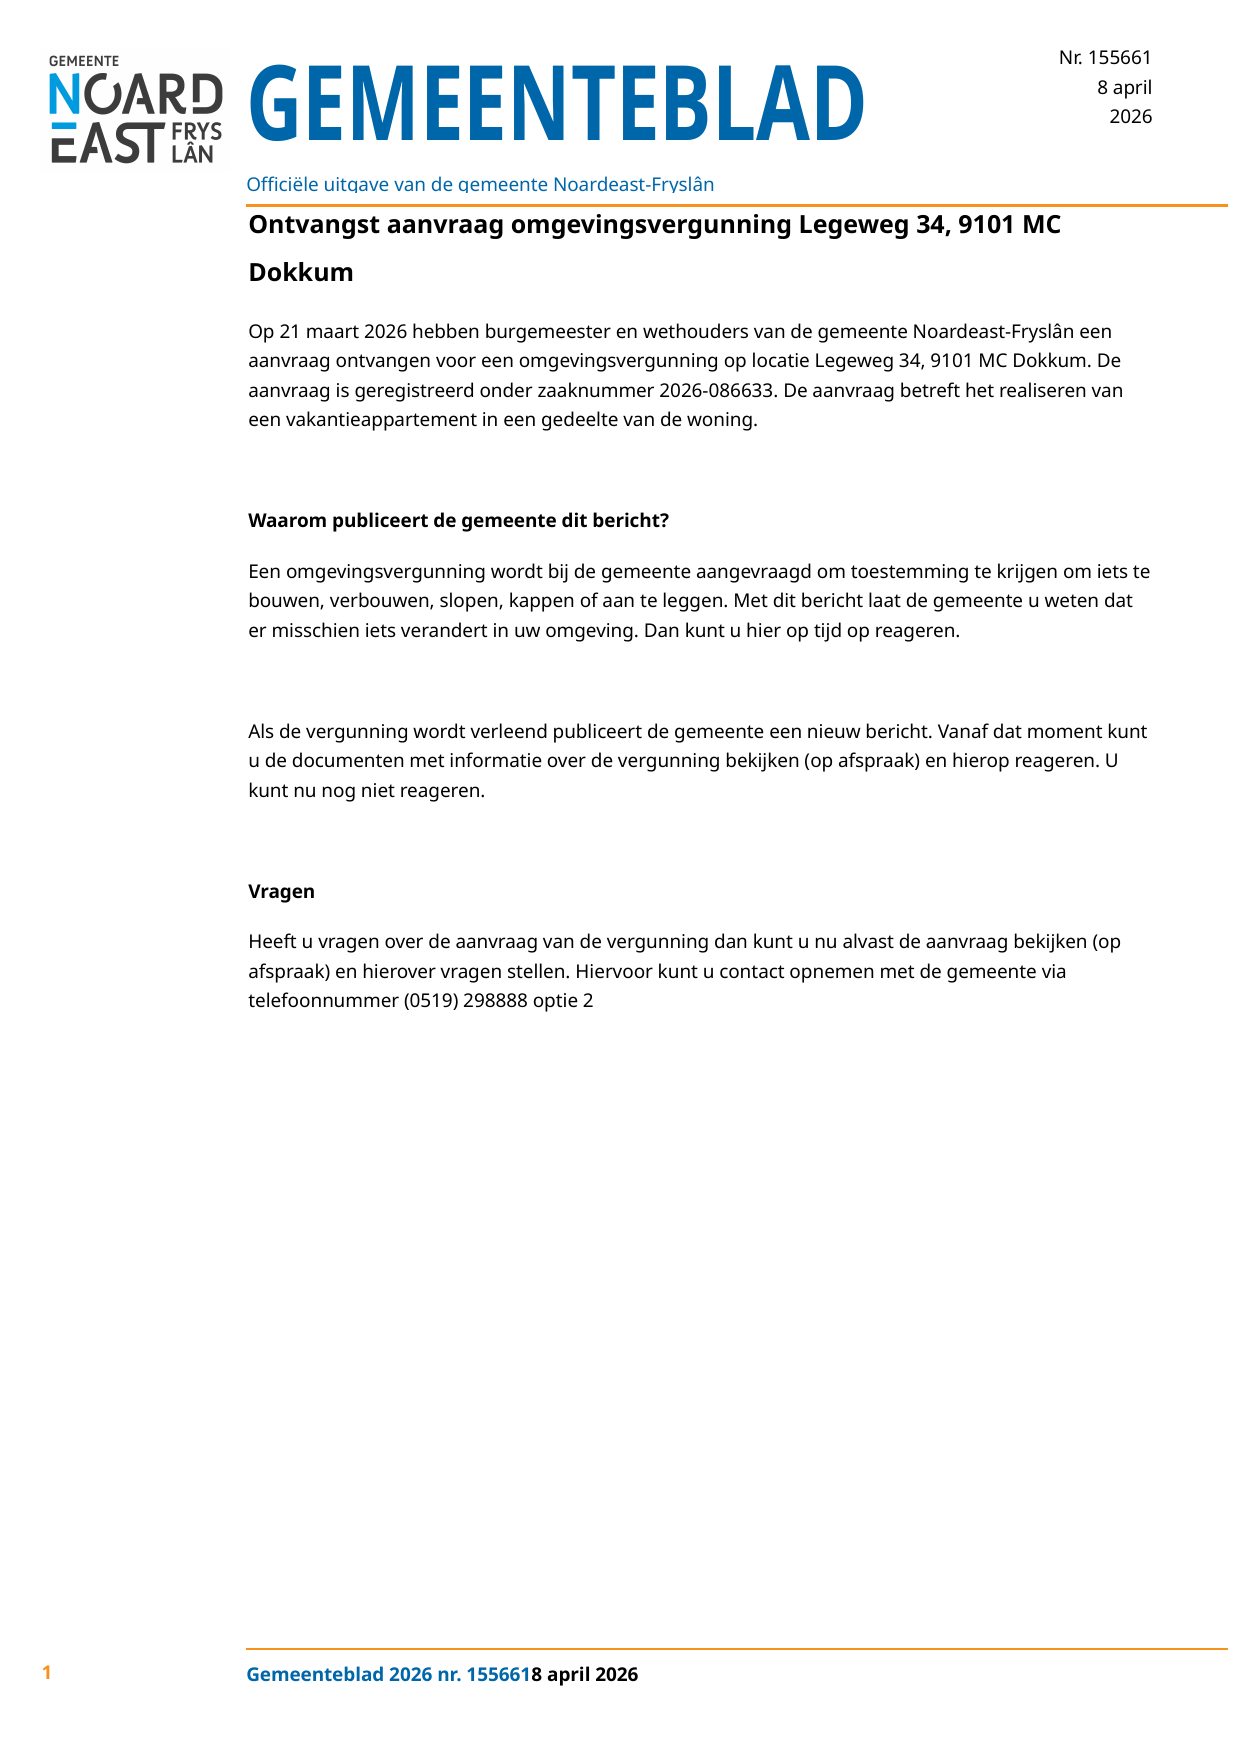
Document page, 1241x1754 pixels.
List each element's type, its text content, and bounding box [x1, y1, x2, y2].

text Een omgevingsvergunning wordt bij de gemeente aangevraagd om toestemming te krijgen om iets te bouwen, verbouwen, slopen, kappen of aan te leggen. Met dit bericht laat de gemeente u weten dat er misschien iets verandert in uw omgeving. Dan kunt u hier op tijd op reageren. [248, 558, 1152, 643]
text Op 21 maart 2026 hebben burgemeester en wethouders van de gemeente Noardeast-Fryslân een aanvraag ontvangen voor een omgevingsvergunning op locatie Legeweg 34, 9101 MC Dokkum. De aanvraag is geregistreerd onder zaaknummer 2026-086633. De aanvraag betreft het realiseren van een vakantieappartement in een gedeelte van de woning. [248, 318, 1152, 432]
text Als de vergunning wordt verleend publiceert de gemeente een nieuw bericht. Vanaf dat moment kunt u de documenten met informatie over de vergunning bekijken (op afspraak) en hierop reageren. U kunt nu nog niet reageren. [248, 718, 1152, 803]
text Ontvangst aanvraag omgevingsvergunning Legeweg 34, 9101 MC Dokkum [248, 207, 1152, 288]
text Heeft u vragen over de aanvraag van de vergunning dan kunt u nu alvast de aanvraag bekijken (op afspraak) en hierover vragen stellen. Hiervoor kunt u contact opnemen met de gemeente via telefoonnummer (0519) 298888 optie 2 [248, 928, 1152, 1013]
text Vragen [248, 878, 1152, 904]
text Waarom publiceert de gemeente dit bericht? [248, 507, 1152, 533]
picture [41, 47, 231, 172]
